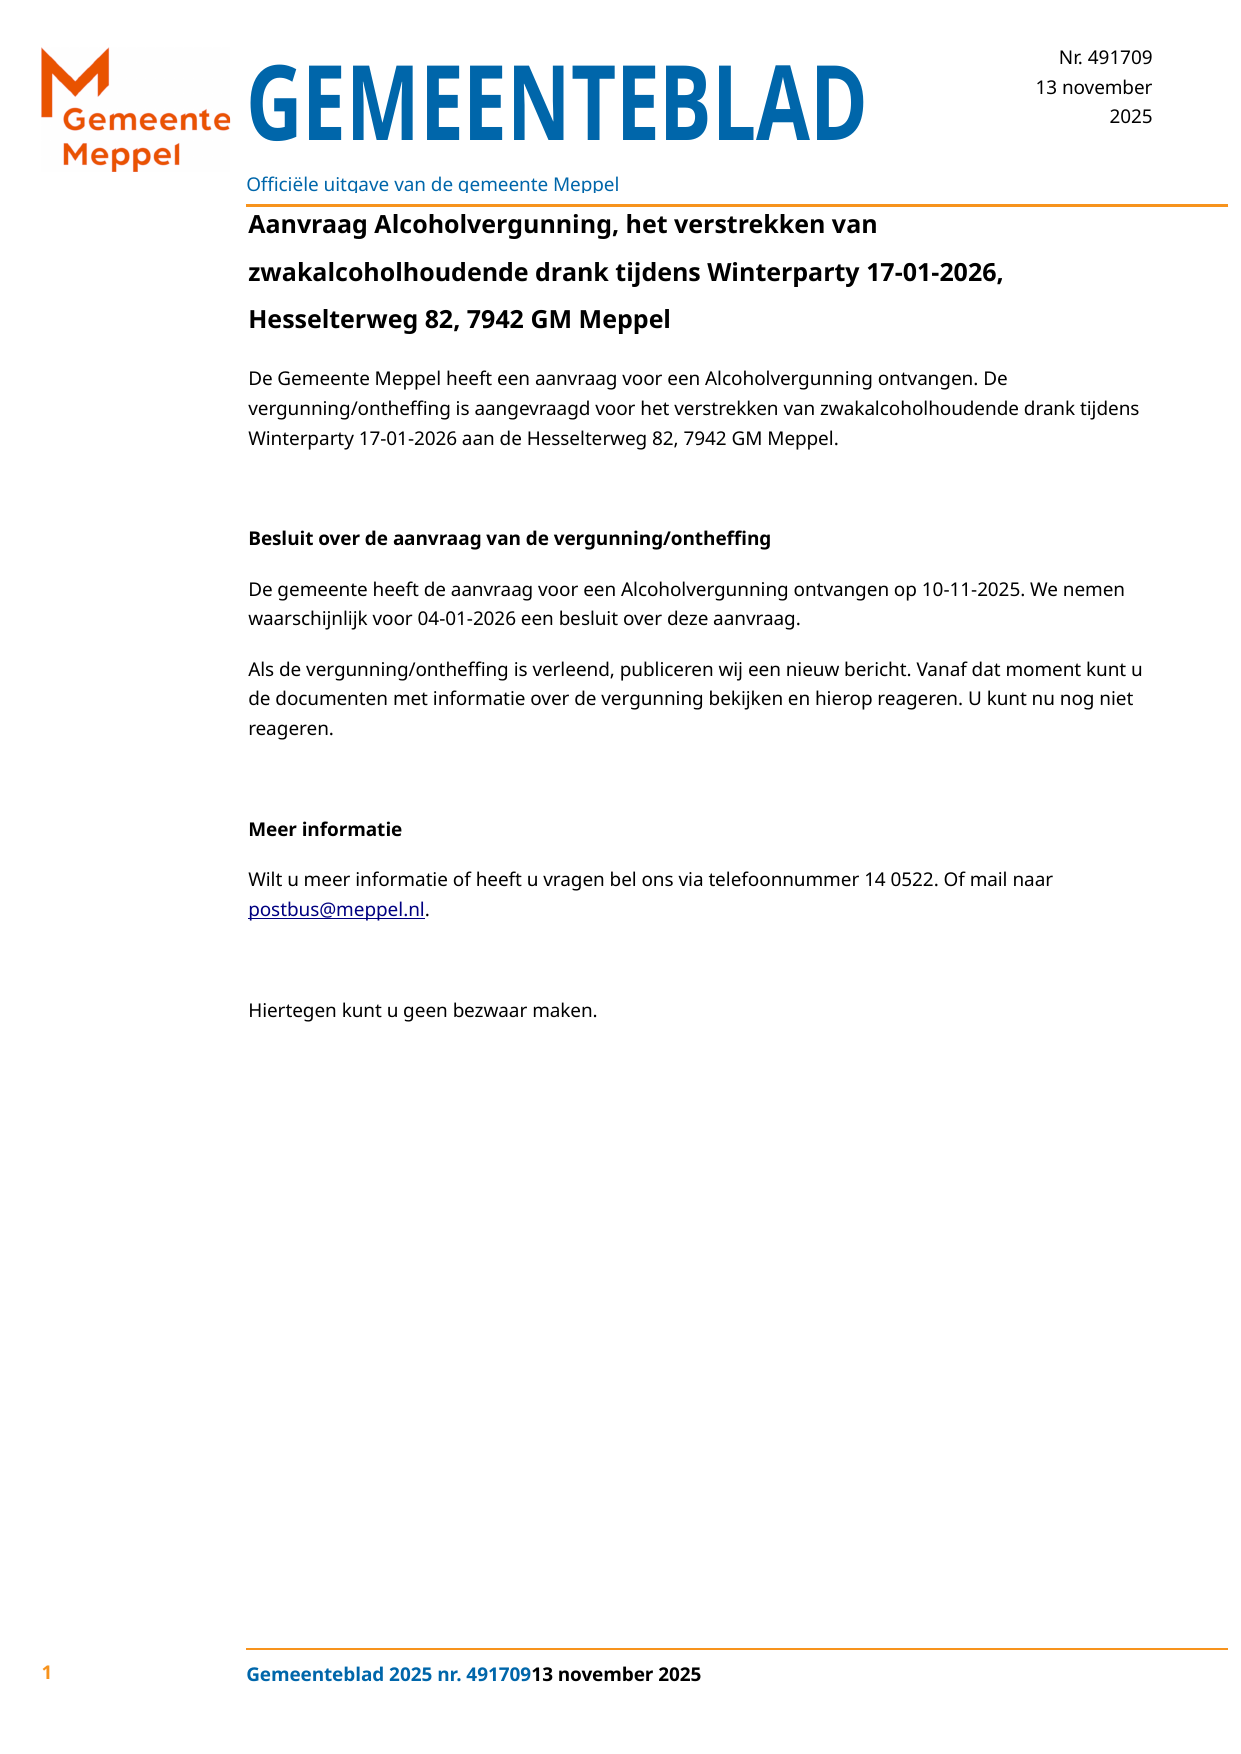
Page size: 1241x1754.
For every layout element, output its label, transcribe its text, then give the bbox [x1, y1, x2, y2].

text Meer informatie [248, 816, 1152, 842]
text Als de vergunning/ontheffing is verleend, publiceren wij een nieuw bericht. Vanaf dat moment kunt u de documenten met informatie over de vergunning bekijken en hierop reageren. U kunt nu nog niet reageren. [248, 656, 1152, 741]
picture [41, 47, 231, 172]
text De Gemeente Meppel heeft een aanvraag voor een Alcoholvergunning ontvangen. De vergunning/ontheffing is aangevraagd voor het verstrekken van zwakalcoholhoudende drank tijdens Winterparty 17-01-2026 aan de Hesselterweg 82, 7942 GM Meppel. [248, 366, 1152, 450]
text De gemeente heeft de aanvraag voor een Alcoholvergunning ontvangen op 10-11-2025. We nemen waarschijnlijk voor 04-01-2026 een besluit over deze aanvraag. [248, 576, 1152, 631]
text Besluit over de aanvraag van de vergunning/ontheffing [248, 526, 1152, 551]
text Hiertegen kunt u geen bezwaar maken. [248, 997, 1152, 1022]
text Aanvraag Alcoholvergunning, het verstrekken van zwakalcoholhoudende drank tijdens Winterparty 17-01-2026, Hesselterweg 82, 7942 GM Meppel [248, 207, 1152, 336]
text Wilt u meer informatie of heeft u vragen bel ons via telefoonnummer 14 0522. Of mail naar postbus@meppel.nl. [248, 866, 1152, 922]
